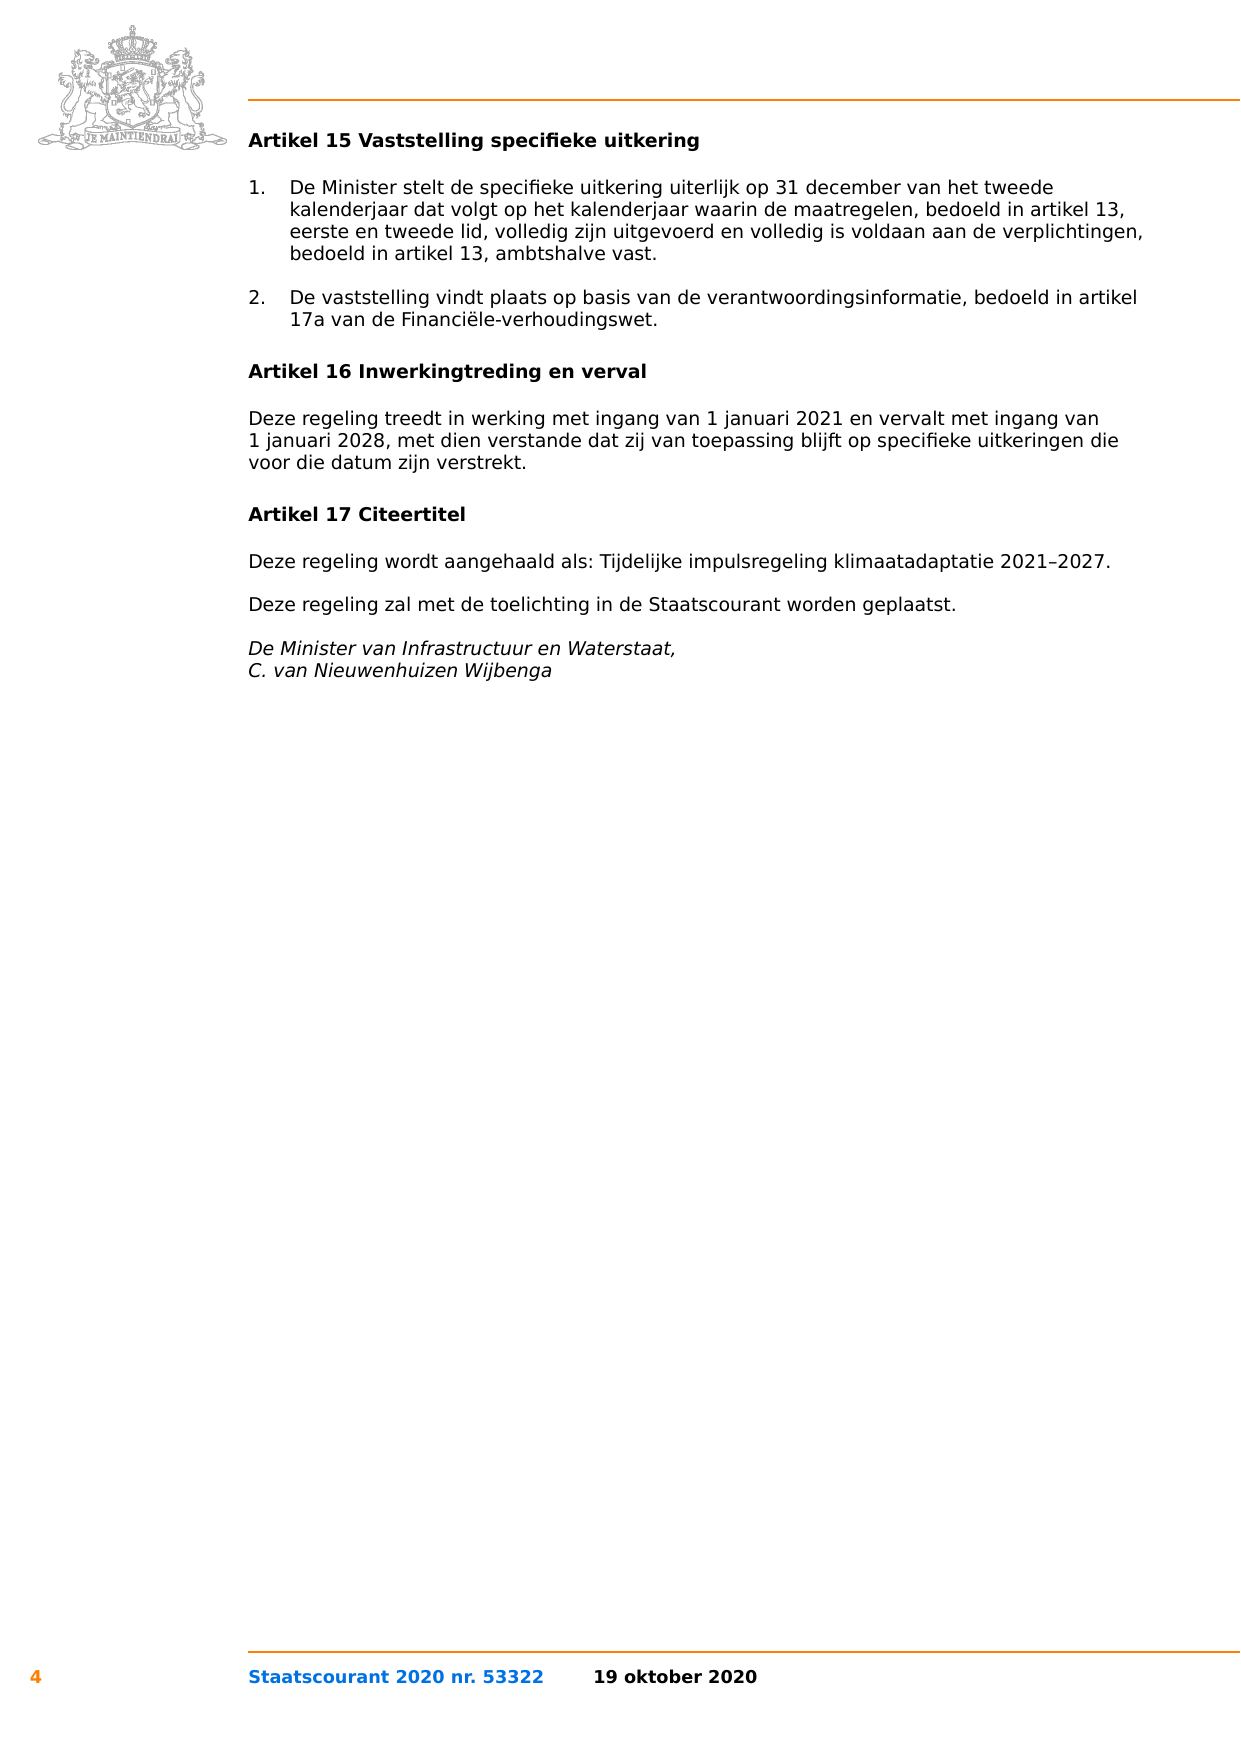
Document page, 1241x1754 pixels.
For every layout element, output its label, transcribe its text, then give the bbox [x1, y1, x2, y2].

text Deze regeling wordt aangehaald als: Tijdelijke impulsregeling klimaatadaptatie 2021–2027. [248, 551, 1163, 572]
text 1. De Minister stelt de specifieke uitkering uiterlijk op 31 december van het tweede kalenderjaar dat volgt op het kalenderjaar waarin de maatregelen, bedoeld in artikel 13, eerste en tweede lid, volledig zijn uitgevoerd en volledig is voldaan aan de verplichtingen, bedoeld in artikel 13, ambtshalve vast. [248, 177, 1163, 265]
picture [38, 25, 227, 150]
subtitle Artikel 16 Inwerkingtreding en verval [248, 361, 1163, 383]
text Deze regeling treedt in werking met ingang van 1 januari 2021 en vervalt met ingang van 1 januari 2028, met dien verstande dat zij van toepassing blijft op specifieke uitkeringen die voor die datum zijn verstrekt. [248, 408, 1163, 473]
subtitle Artikel 17 Citeertitel [248, 503, 1163, 526]
text Deze regeling zal met de toelichting in de Staatscourant worden geplaatst. [248, 594, 1163, 616]
text 2. De vaststelling vindt plaats op basis van de verantwoordingsinformatie, bedoeld in artikel 17a van de Financiële-verhoudingswet. [248, 287, 1163, 331]
text De Minister van Infrastructuur en Waterstaat, C. van Nieuwenhuizen Wijbenga [248, 638, 1163, 682]
subtitle Artikel 15 Vaststelling specifieke uitkering [248, 130, 1163, 152]
